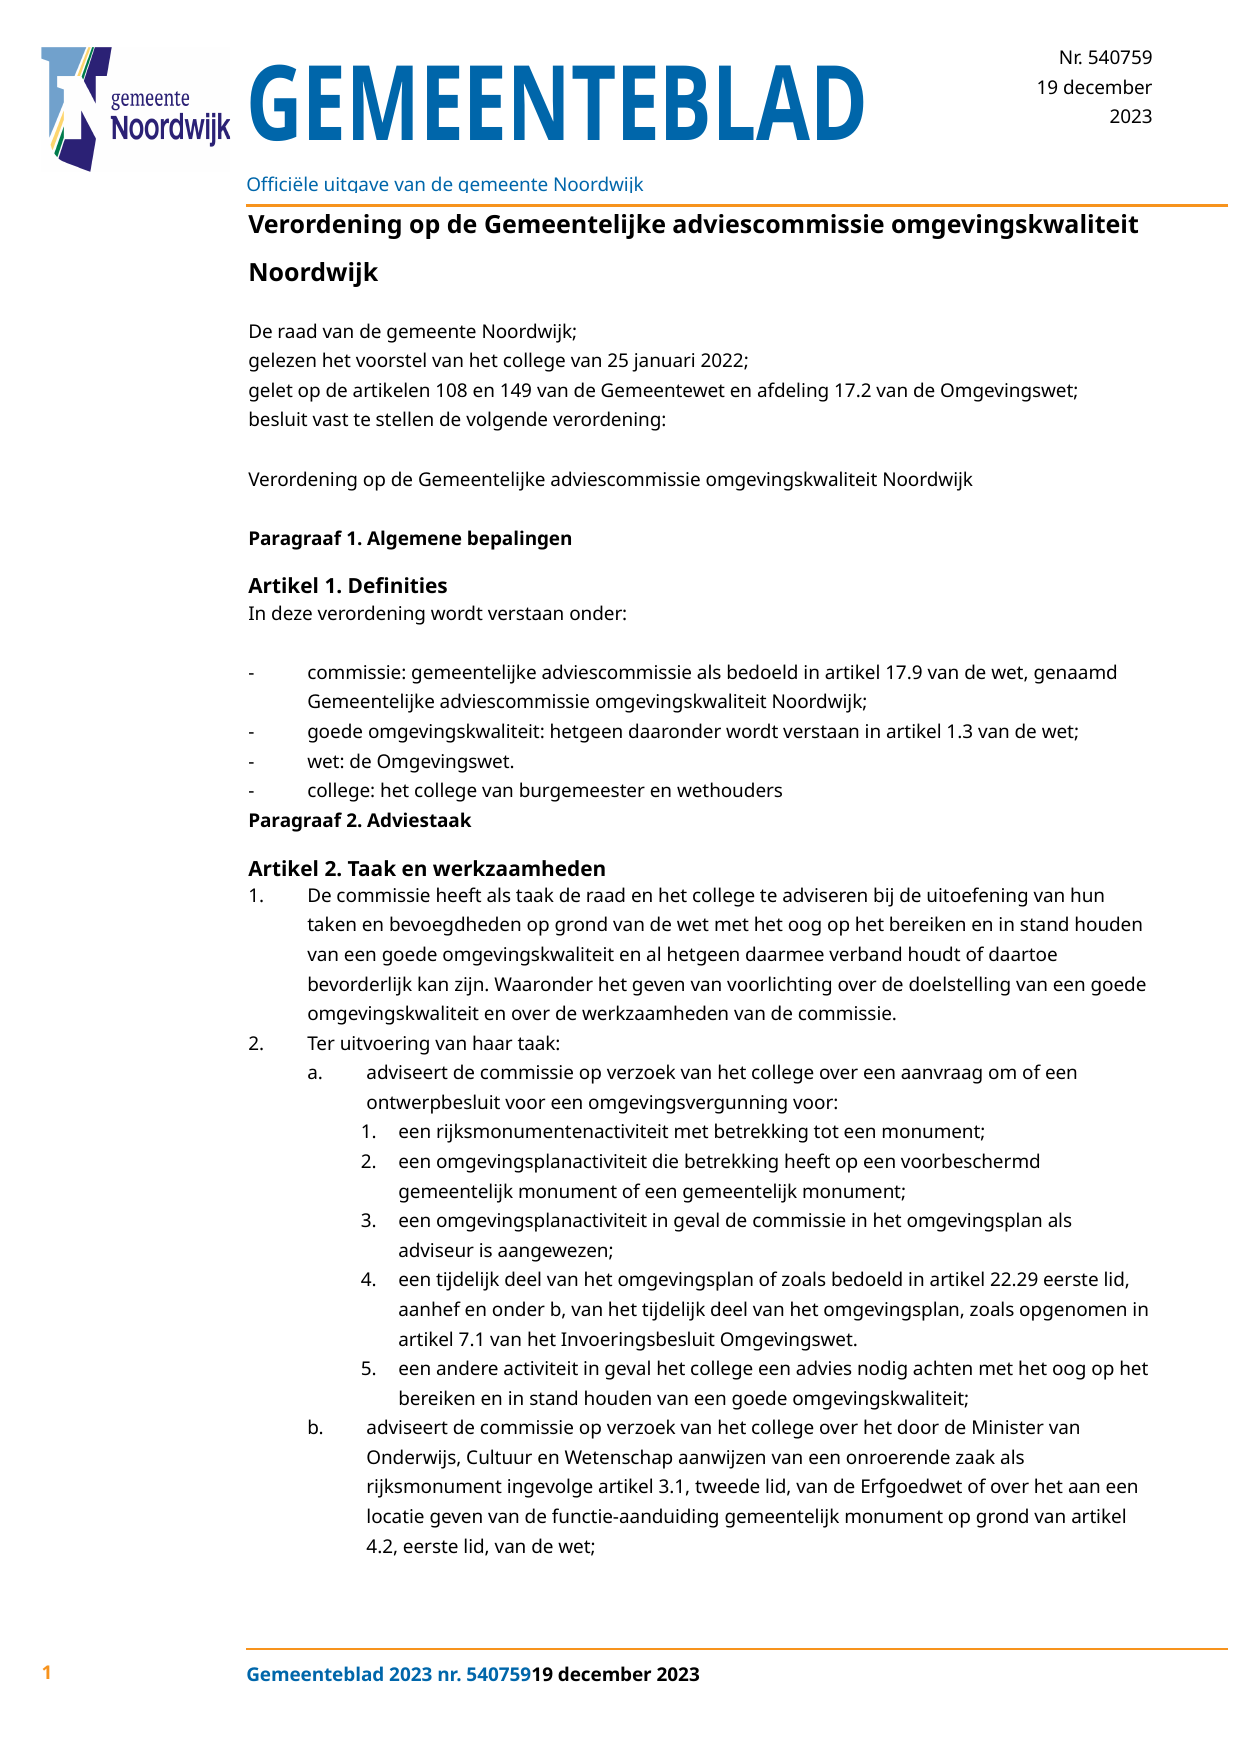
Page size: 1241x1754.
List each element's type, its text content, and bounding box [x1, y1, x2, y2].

list een tijdelijk deel van het omgevingsplan of zoals bedoeld in artikel 22.29 eerste lid, aanhef en onder b, van het tijdelijk deel van het omgevingsplan, zoals opgenomen in artikel 7.1 van het Invoeringsbesluit Omgevingswet. [361, 1267, 1152, 1352]
list wet: de Omgevingswet. [248, 748, 1152, 774]
list adviseert de commissie op verzoek van het college over een aanvraag om of een ontwerpbesluit voor een omgevingsvergunning voor: [307, 1059, 1152, 1115]
list commissie: gemeentelijke adviescommissie als bedoeld in artikel 17.9 van de wet, genaamd Gemeentelijke adviescommissie omgevingskwaliteit Noordwijk; [248, 659, 1152, 714]
list een omgevingsplanactiviteit die betrekking heeft op een voorbeschermd gemeentelijk monument of een gemeentelijk monument; [361, 1148, 1152, 1204]
list goede omgevingskwaliteit: hetgeen daaronder wordt verstaan in artikel 1.3 van de wet; [248, 718, 1152, 744]
list een andere activiteit in geval het college een advies nodig achten met het oog op het bereiken en in stand houden van een goede omgevingskwaliteit; [361, 1355, 1152, 1411]
list adviseert de commissie op verzoek van het college over het door de Minister van Onderwijs, Cultuur en Wetenschap aanwijzen van een onroerende zaak als rijksmonument ingevolge artikel 3.1, tweede lid, van de Erfgoedwet of over het aan een locatie geven van de functie-aanduiding gemeentelijk monument op grond van artikel 4.2, eerste lid, van de wet; [307, 1414, 1152, 1559]
text Paragraaf 1. Algemene bepalingen [248, 525, 1152, 551]
list een rijksmonumentenactiviteit met betrekking tot een monument; [361, 1119, 1152, 1144]
text Paragraaf 2. Adviestaak [248, 807, 1152, 833]
text gelezen het voorstel van het college van 25 januari 2022; [248, 347, 1152, 373]
text Verordening op de Gemeentelijke adviescommissie omgevingskwaliteit Noordwijk [248, 207, 1152, 288]
text In deze verordening wordt verstaan onder: [248, 600, 1152, 626]
text Artikel 1. Definities [248, 572, 1152, 600]
text De raad van de gemeente Noordwijk; [248, 318, 1152, 344]
text besluit vast te stellen de volgende verordening: [248, 407, 1152, 432]
text Verordening op de Gemeentelijke adviescommissie omgevingskwaliteit Noordwijk [248, 466, 1152, 492]
picture [41, 47, 231, 172]
list college: het college van burgemeester en wethouders [248, 777, 1152, 803]
list De commissie heeft als taak de raad en het college te adviseren bij de uitoefening van hun taken en bevoegdheden op grond van de wet met het oog op het bereiken en in stand houden van een goede omgevingskwaliteit en al hetgeen daarmee verband houdt of daartoe bevorderlijk kan zijn. Waaronder het geven van voorlichting over de doelstelling van een goede omgevingskwaliteit en over de werkzaamheden van de commissie. [248, 882, 1152, 1026]
text Artikel 2. Taak en werkzaamheden [248, 854, 1152, 882]
list Ter uitvoering van haar taak: [248, 1030, 1152, 1056]
list een omgevingsplanactiviteit in geval de commissie in het omgevingsplan als adviseur is aangewezen; [361, 1207, 1152, 1263]
text gelet op de artikelen 108 en 149 van de Gemeentewet en afdeling 17.2 van de Omgevingswet; [248, 377, 1152, 403]
